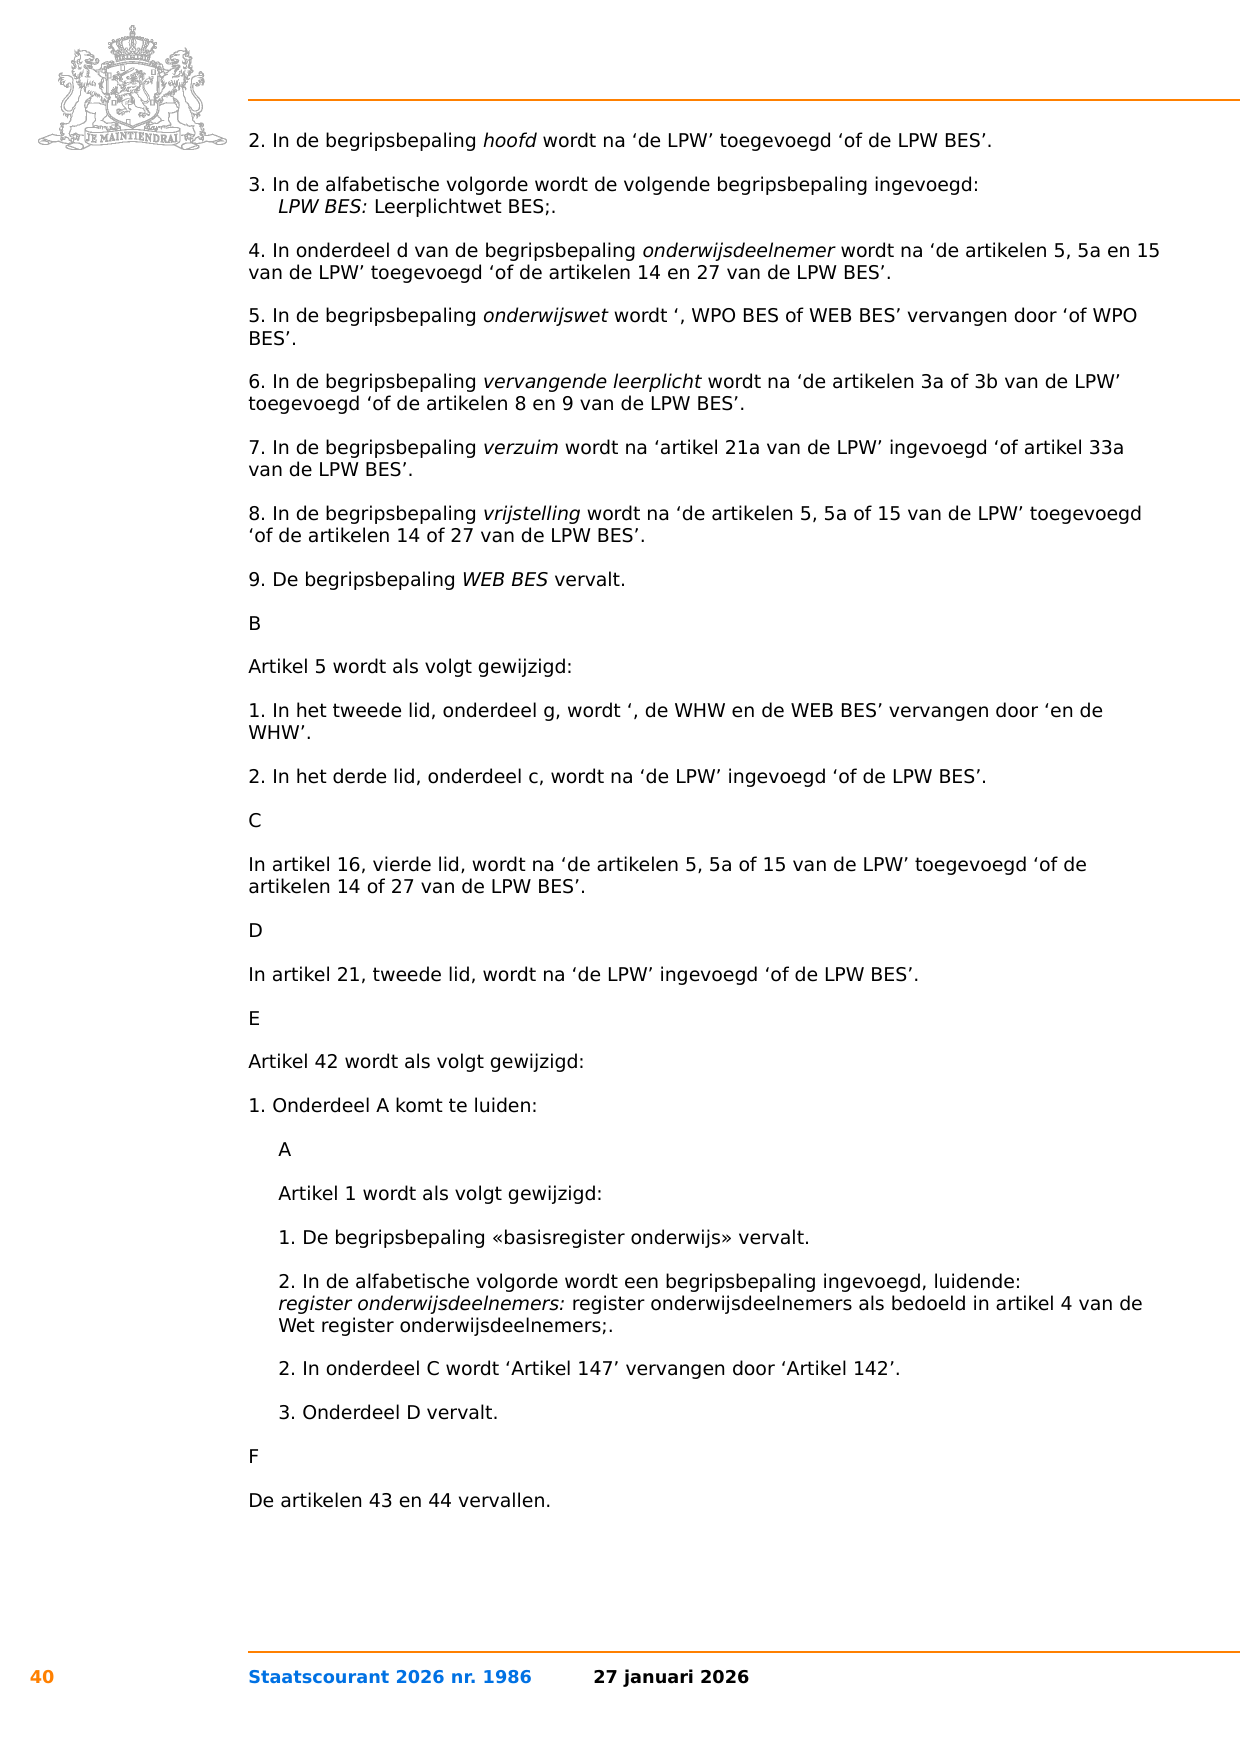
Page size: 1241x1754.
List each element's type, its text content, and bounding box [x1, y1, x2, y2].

text 2. In onderdeel C wordt ‘Artikel 147’ vervangen door ‘Artikel 142’. [278, 1358, 1163, 1380]
text 3. In de alfabetische volgorde wordt de volgende begripsbepaling ingevoegd: [248, 174, 1163, 196]
text register onderwijsdeelnemers: register onderwijsdeelnemers als bedoeld in artikel 4 van de Wet register onderwijsdeelnemers;. [278, 1292, 1163, 1336]
text 1. In het tweede lid, onderdeel g, wordt ‘, de WHW en de WEB BES’ vervangen door ‘en de WHW’. [248, 700, 1163, 744]
text 6. In de begripsbepaling vervangende leerplicht wordt na ‘de artikelen 3a of 3b van de LPW’ toegevoegd ‘of de artikelen 8 en 9 van de LPW BES’. [248, 371, 1163, 415]
text Artikel 5 wordt als volgt gewijzigd: [248, 656, 1163, 678]
text 5. In de begripsbepaling onderwijswet wordt ‘, WPO BES of WEB BES’ vervangen door ‘of WPO BES’. [248, 305, 1163, 349]
text 2. In de alfabetische volgorde wordt een begripsbepaling ingevoegd, luidende: [278, 1271, 1163, 1292]
text 9. De begripsbepaling WEB BES vervalt. [248, 569, 1163, 591]
text 1. De begripsbepaling «basisregister onderwijs» vervalt. [278, 1227, 1163, 1249]
text In artikel 16, vierde lid, wordt na ‘de artikelen 5, 5a of 15 van de LPW’ toegevoegd ‘of de artikelen 14 of 27 van de LPW BES’. [248, 854, 1163, 898]
text De artikelen 43 en 44 vervallen. [248, 1490, 1163, 1512]
text 4. In onderdeel d van de begripsbepaling onderwijsdeelnemer wordt na ‘de artikelen 5, 5a en 15 van de LPW’ toegevoegd ‘of de artikelen 14 en 27 van de LPW BES’. [248, 239, 1163, 283]
text F [248, 1446, 1163, 1468]
picture [38, 25, 227, 150]
text D [248, 920, 1163, 942]
text B [248, 613, 1163, 634]
text 2. In de begripsbepaling hoofd wordt na ‘de LPW’ toegevoegd ‘of de LPW BES’. [248, 130, 1163, 152]
text A [278, 1139, 1163, 1161]
text Artikel 1 wordt als volgt gewijzigd: [278, 1183, 1163, 1205]
text In artikel 21, tweede lid, wordt na ‘de LPW’ ingevoegd ‘of de LPW BES’. [248, 963, 1163, 986]
text Artikel 42 wordt als volgt gewijzigd: [248, 1051, 1163, 1073]
text E [248, 1007, 1163, 1029]
text 3. Onderdeel D vervalt. [278, 1402, 1163, 1424]
text 1. Onderdeel A komt te luiden: [248, 1095, 1163, 1117]
text 8. In de begripsbepaling vrijstelling wordt na ‘de artikelen 5, 5a of 15 van de LPW’ toegevoegd ‘of de artikelen 14 of 27 van de LPW BES’. [248, 503, 1163, 547]
text 7. In de begripsbepaling verzuim wordt na ‘artikel 21a van de LPW’ ingevoegd ‘of artikel 33a van de LPW BES’. [248, 437, 1163, 481]
text LPW BES: Leerplichtwet BES;. [278, 196, 1163, 218]
text C [248, 810, 1163, 832]
text 2. In het derde lid, onderdeel c, wordt na ‘de LPW’ ingevoegd ‘of de LPW BES’. [248, 766, 1163, 788]
